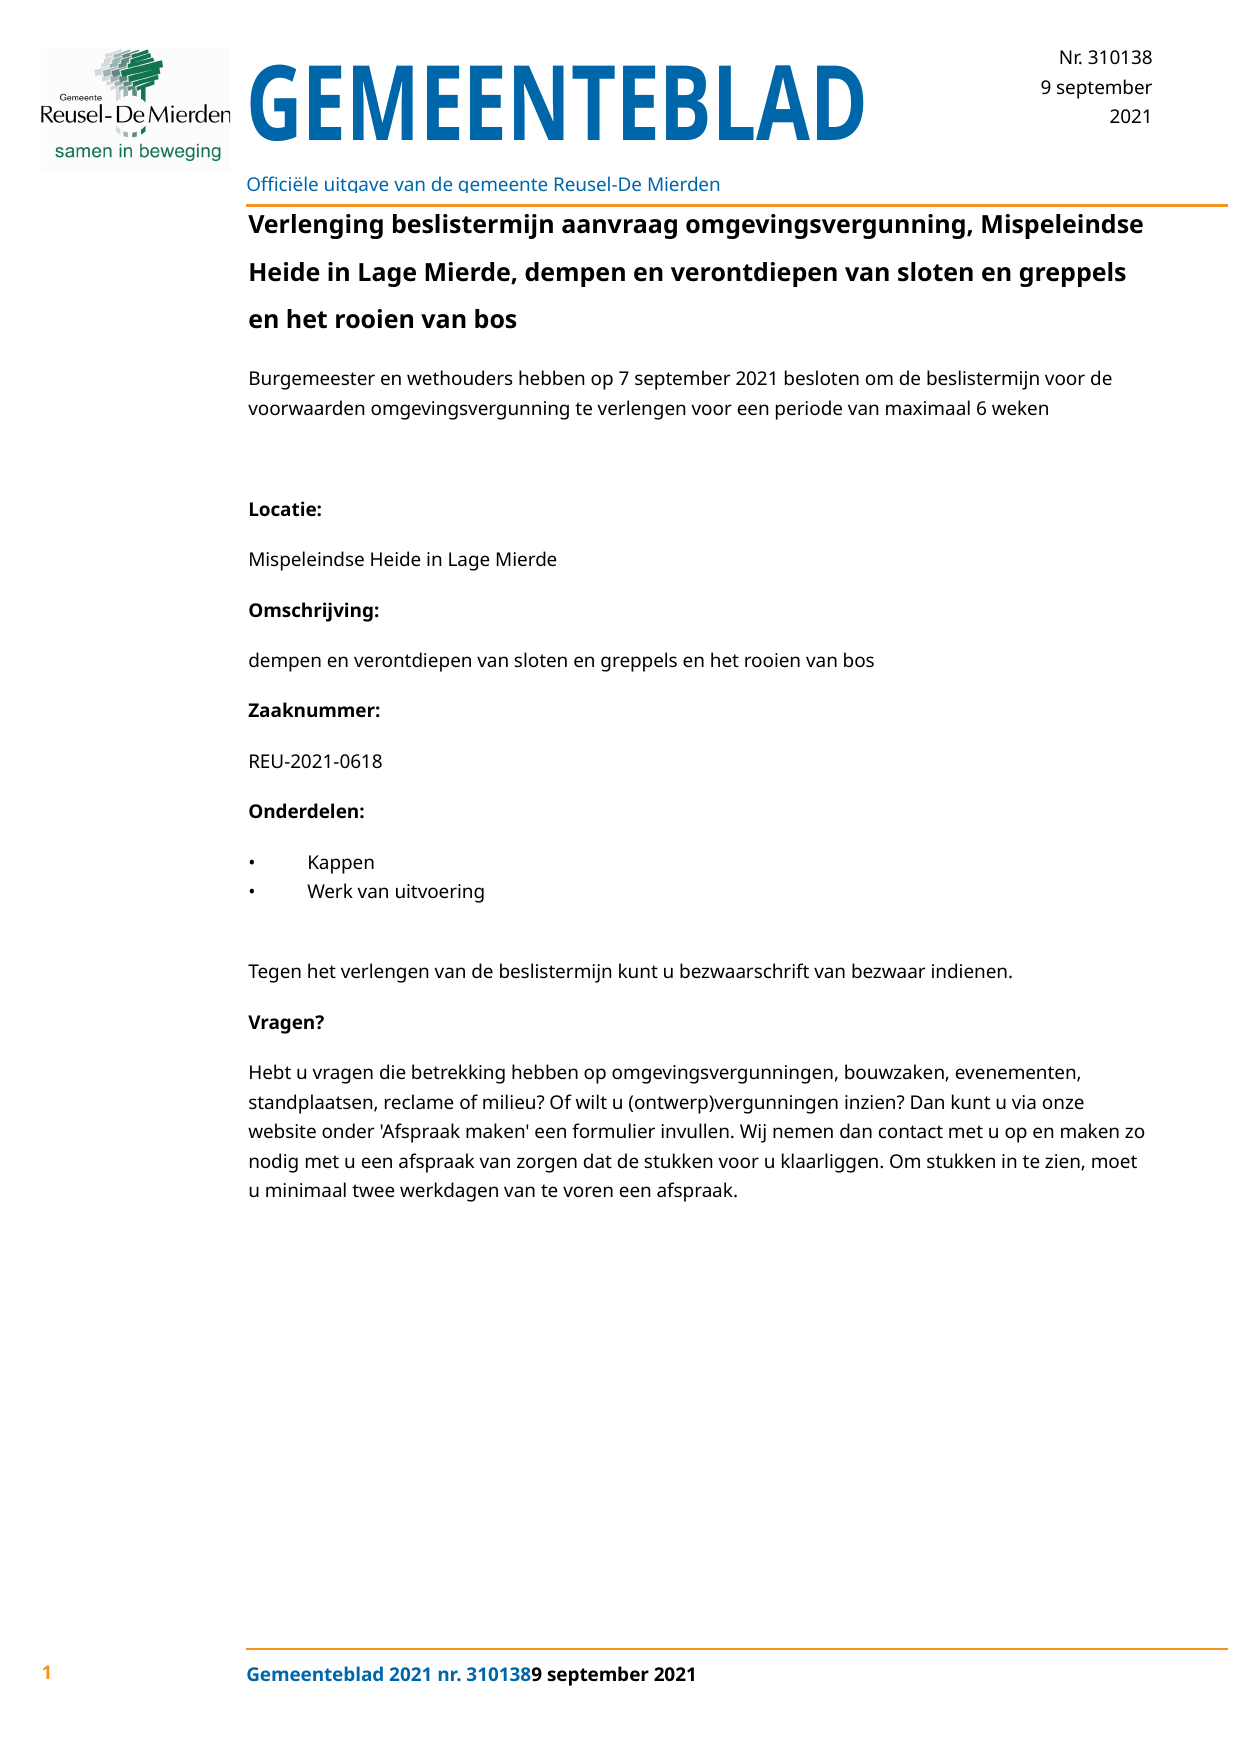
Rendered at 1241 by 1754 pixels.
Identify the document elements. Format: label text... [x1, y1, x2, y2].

text Omschrijving: [248, 597, 1152, 622]
text dempen en verontdiepen van sloten en greppels en het rooien van bos [248, 647, 1152, 673]
text REU-2021-0618 [248, 748, 1152, 774]
text Hebt u vragen die betrekking hebben op omgevingsvergunningen, bouwzaken, evenementen, standplaatsen, reclame of milieu? Of wilt u (ontwerp)vergunningen inzien? Dan kunt u via onze website onder 'Afspraak maken' een formulier invullen. Wij nemen dan contact met u op en maken zo nodig met u een afspraak van zorgen dat de stukken voor u klaarliggen. Om stukken in te zien, moet u minimaal twee werkdagen van te voren een afspraak. [248, 1059, 1152, 1203]
text Locatie: [248, 496, 1152, 522]
text Burgemeester en wethouders hebben op 7 september 2021 besloten om de beslistermijn voor de voorwaarden omgevingsvergunning te verlengen voor een periode van maximaal 6 weken [248, 366, 1152, 421]
picture [41, 47, 231, 172]
text Vragen? [248, 1009, 1152, 1034]
text Onderdelen: [248, 798, 1152, 824]
text Tegen het verlengen van de beslistermijn kunt u bezwaarschrift van bezwaar indienen. [248, 958, 1152, 984]
text Verlenging beslistermijn aanvraag omgevingsvergunning, Mispeleindse Heide in Lage Mierde, dempen en verontdiepen van sloten en greppels en het rooien van bos [248, 207, 1152, 336]
list Kappen [248, 849, 1152, 874]
text Zaaknummer: [248, 698, 1152, 723]
text Mispeleindse Heide in Lage Mierde [248, 546, 1152, 572]
list Werk van uitvoering [248, 878, 1152, 904]
